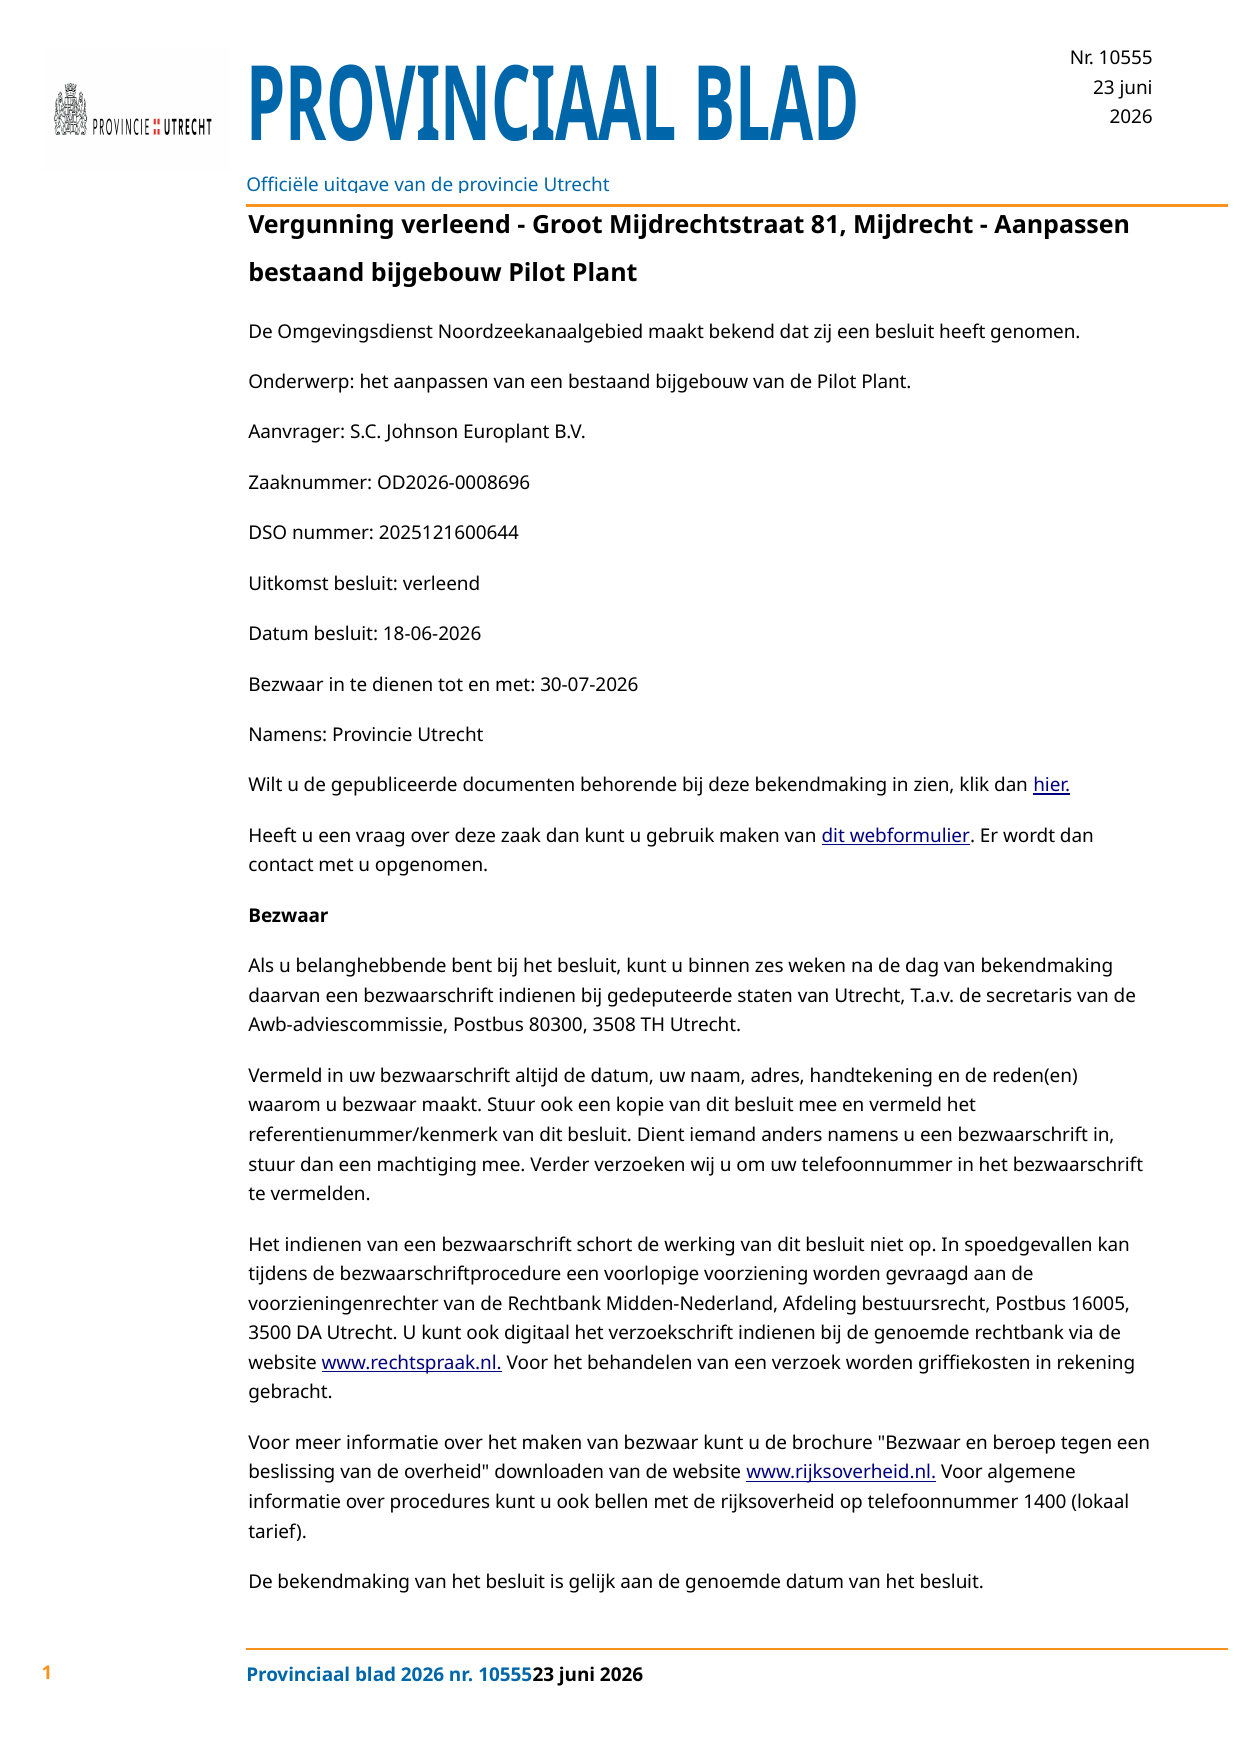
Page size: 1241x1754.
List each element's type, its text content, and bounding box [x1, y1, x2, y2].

text Zaaknummer: OD2026-0008696 [248, 469, 1152, 495]
text DSO nummer: 2025121600644 [248, 519, 1152, 545]
picture [41, 47, 231, 172]
text Het indienen van een bezwaarschrift schort de werking van dit besluit niet op. In spoedgevallen kan tijdens de bezwaarschriftprocedure een voorlopige voorziening worden gevraagd aan de voorzieningenrechter van de Rechtbank Midden-Nederland, Afdeling bestuursrecht, Postbus 16005, 3500 DA Utrecht. U kunt ook digitaal het verzoekschrift indienen bij de genoemde rechtbank via de website www.rechtspraak.nl. Voor het behandelen van een verzoek worden griffiekosten in rekening gebracht. [248, 1231, 1152, 1404]
text Onderwerp: het aanpassen van een bestaand bijgebouw van de Pilot Plant. [248, 368, 1152, 394]
text Bezwaar in te dienen tot en met: 30-07-2026 [248, 671, 1152, 697]
text Namens: Provincie Utrecht [248, 721, 1152, 747]
text Aanvrager: S.C. Johnson Europlant B.V. [248, 419, 1152, 444]
text Voor meer informatie over het maken van bezwaar kunt u de brochure "Bezwaar en beroep tegen een beslissing van de overheid" downloaden van de website www.rijksoverheid.nl. Voor algemene informatie over procedures kunt u ook bellen met de rijksoverheid op telefoonnummer 1400 (lokaal tarief). [248, 1429, 1152, 1544]
text Uitkomst besluit: verleend [248, 570, 1152, 596]
text De bekendmaking van het besluit is gelijk aan de genoemde datum van het besluit. [248, 1568, 1152, 1594]
text De Omgevingsdienst Noordzeekanaalgebied maakt bekend dat zij een besluit heeft genomen. [248, 318, 1152, 344]
text Bezwaar [248, 902, 1152, 928]
text Wilt u de gepubliceerde documenten behorende bij deze bekendmaking in zien, klik dan hier. [248, 772, 1152, 797]
text Datum besluit: 18-06-2026 [248, 620, 1152, 646]
text Vergunning verleend - Groot Mijdrechtstraat 81, Mijdrecht - Aanpassen bestaand bijgebouw Pilot Plant [248, 207, 1152, 288]
text Vermeld in uw bezwaarschrift altijd de datum, uw naam, adres, handtekening en de reden(en) waarom u bezwaar maakt. Stuur ook een kopie van dit besluit mee en vermeld het referentienummer/kenmerk van dit besluit. Dient iemand anders namens u een bezwaarschrift in, stuur dan een machtiging mee. Verder verzoeken wij u om uw telefoonnummer in het bezwaarschrift te vermelden. [248, 1062, 1152, 1206]
text Heeft u een vraag over deze zaak dan kunt u gebruik maken van dit webformulier. Er wordt dan contact met u opgenomen. [248, 822, 1152, 877]
text Als u belanghebbende bent bij het besluit, kunt u binnen zes weken na de dag van bekendmaking daarvan een bezwaarschrift indienen bij gedeputeerde staten van Utrecht, T.a.v. de secretaris van de Awb-adviescommissie, Postbus 80300, 3508 TH Utrecht. [248, 952, 1152, 1037]
